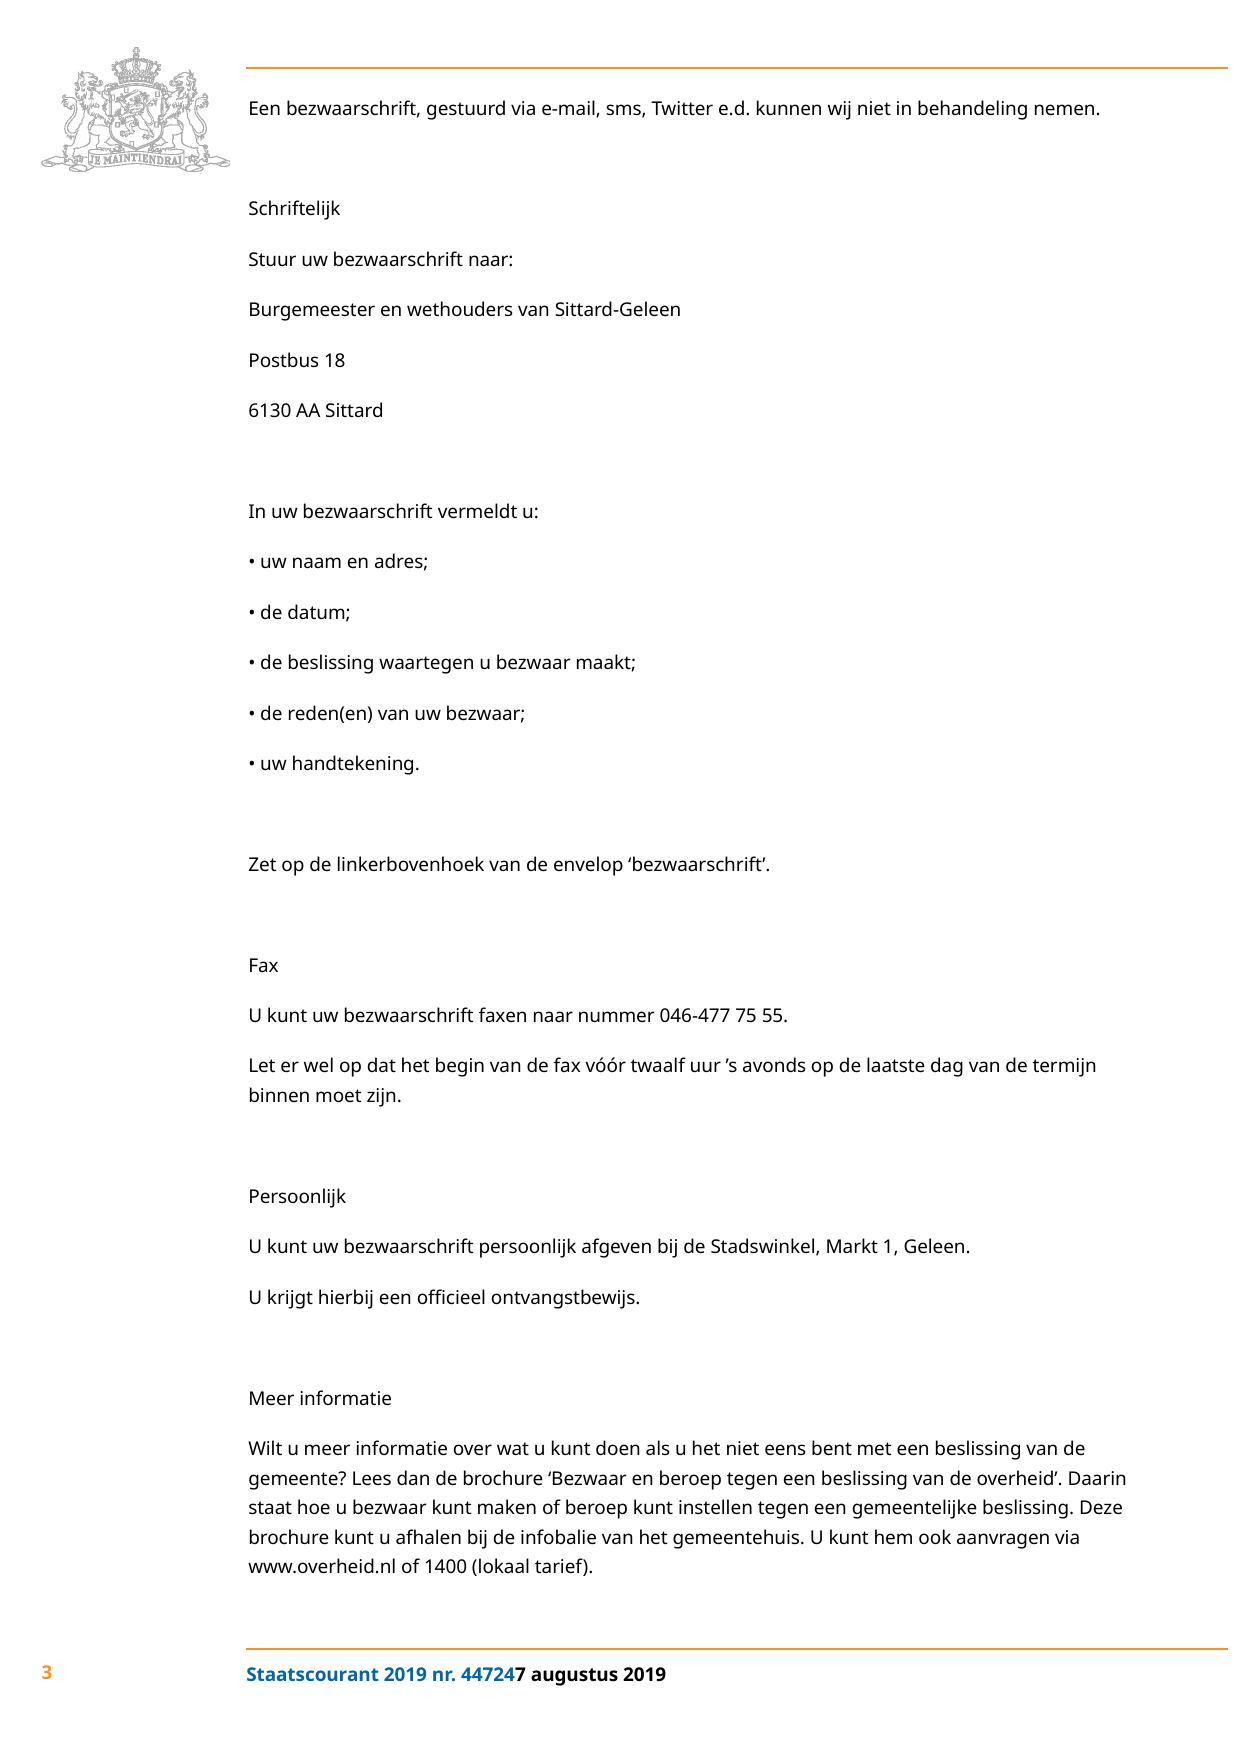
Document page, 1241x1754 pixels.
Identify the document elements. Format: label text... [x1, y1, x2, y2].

text Fax [248, 952, 1152, 978]
text Zet op de linkerbovenhoek van de envelop ‘bezwaarschrift’. [248, 851, 1152, 877]
text Een bezwaarschrift, gestuurd via e-mail, sms, Twitter e.d. kunnen wij niet in behandeling nemen. [248, 95, 1152, 121]
picture [41, 47, 231, 172]
text Let er wel op dat het begin van de fax vóór twaalf uur ’s avonds op de laatste dag van de termijn binnen moet zijn. [248, 1053, 1152, 1108]
text U kunt uw bezwaarschrift faxen naar nummer 046-477 75 55. [248, 1002, 1152, 1028]
text U kunt uw bezwaarschrift persoonlijk afgeven bij de Stadswinkel, Markt 1, Geleen. [248, 1233, 1152, 1259]
text Postbus 18 [248, 347, 1152, 373]
text Wilt u meer informatie over wat u kunt doen als u het niet eens bent met een beslissing van de gemeente? Lees dan de brochure ‘Bezwaar en beroep tegen een beslissing van de overheid’. Daarin staat hoe u bezwaar kunt maken of beroep kunt instellen tegen een gemeentelijke beslissing. Deze brochure kunt u afhalen bij de infobalie van het gemeentehuis. U kunt hem ook aanvragen via www.overheid.nl of 1400 (lokaal tarief). [248, 1435, 1152, 1579]
text In uw bezwaarschrift vermeldt u: [248, 498, 1152, 524]
text • de reden(en) van uw bezwaar; [248, 700, 1152, 726]
text 6130 AA Sittard [248, 397, 1152, 423]
text • de datum; [248, 599, 1152, 625]
text • uw handtekening. [248, 750, 1152, 776]
text Persoonlijk [248, 1183, 1152, 1209]
text • de beslissing waartegen u bezwaar maakt; [248, 649, 1152, 675]
text Stuur uw bezwaarschrift naar: [248, 246, 1152, 272]
text Burgemeester en wethouders van Sittard-Geleen [248, 296, 1152, 322]
text U krijgt hierbij een officieel ontvangstbewijs. [248, 1284, 1152, 1310]
text Schriftelijk [248, 196, 1152, 221]
text • uw naam en adres; [248, 548, 1152, 574]
text Meer informatie [248, 1385, 1152, 1411]
